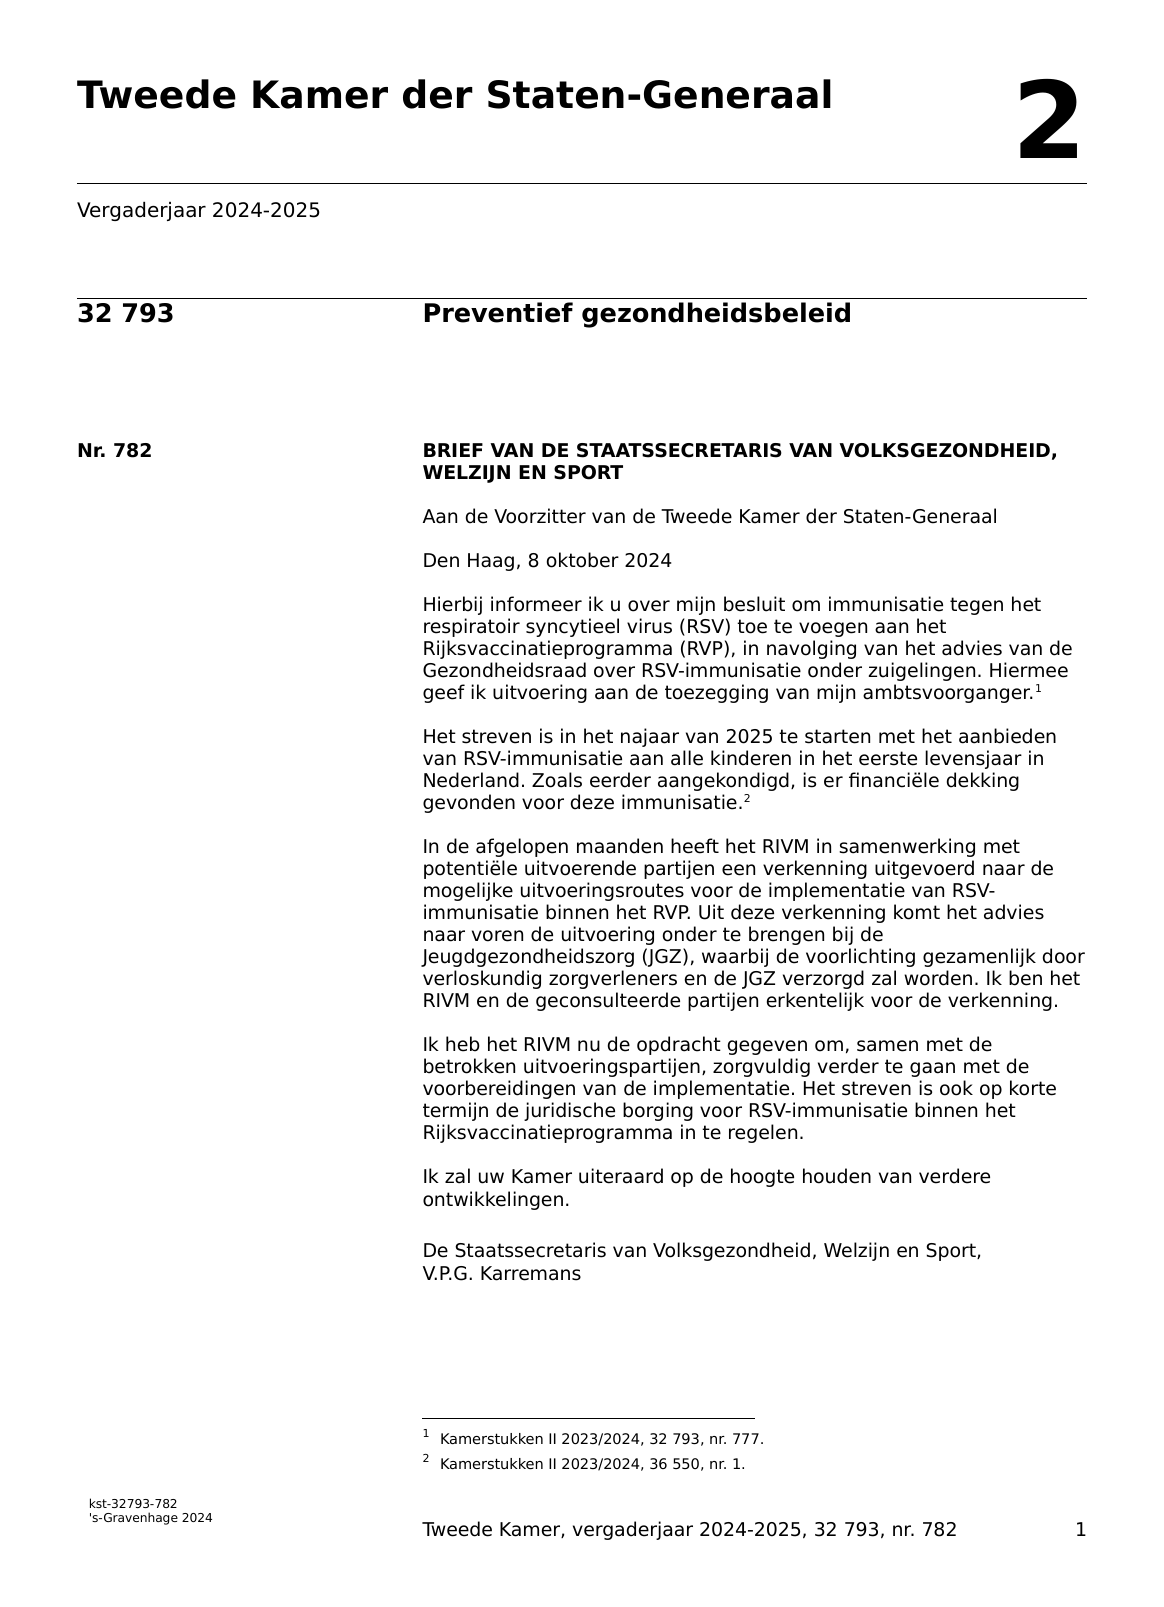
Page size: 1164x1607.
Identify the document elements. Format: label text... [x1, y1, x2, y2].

table_cell Vergaderjaar 2024-2025 [77, 184, 1087, 298]
text Het streven is in het najaar van 2025 te starten met het aanbieden van RSV-immunisatie aan alle kinderen in het eerste levensjaar in Nederland. Zoals eerder aangekondigd, is er financiële dekking gevonden voor deze immunisatie. [422, 726, 1087, 814]
table_header Tweede Kamer der Staten-Generaal [77, 59, 886, 183]
text 's-Gravenhage 2024 [88, 1511, 323, 1525]
text Den Haag, 8 oktober 2024 [422, 550, 1087, 572]
subtitle 32 793 Preventief gezondheidsbeleid [77, 299, 1087, 329]
text Ik zal uw Kamer uiteraard op de hoogte houden van verdere ontwikkelingen. [422, 1166, 1087, 1210]
text Hierbij informeer ik u over mijn besluit om immunisatie tegen het respiratoir syncytieel virus (RSV) toe te voegen aan het Rijksvaccinatieprogramma (RVP), in navolging van het advies van de Gezondheidsraad over RSV-immunisatie onder zuigelingen. Hiermee geef ik uitvoering aan de toezegging van mijn ambtsvoorganger. [422, 594, 1087, 704]
text Aan de Voorzitter van de Tweede Kamer der Staten-Generaal [422, 506, 1087, 528]
text In de afgelopen maanden heeft het RIVM in samenwerking met potentiële uitvoerende partijen een verkenning uitgevoerd naar de mogelijke uitvoeringsroutes voor de implementatie van RSV-immunisatie binnen het RVP. Uit deze verkenning komt het advies naar voren de uitvoering onder te brengen bij de Jeugdgezondheidszorg (JGZ), waarbij de voorlichting gezamenlijk door verloskundig zorgverleners en de JGZ verzorgd zal worden. Ik ben het RIVM en de geconsulteerde partijen erkentelijk voor de verkenning. [422, 836, 1087, 1012]
text Kamerstukken II 2023/2024, 32 793, nr. 777. [422, 1427, 1087, 1449]
text De Staatssecretaris van Volksgezondheid, Welzijn en Sport, V.P.G. Karremans [422, 1240, 1087, 1284]
text kst-32793-782 [88, 1497, 323, 1511]
text Ik heb het RIVM nu de opdracht gegeven om, samen met de betrokken uitvoeringspartijen, zorgvuldig verder te gaan met de voorbereidingen van de implementatie. Het streven is ook op korte termijn de juridische borging voor RSV-immunisatie binnen het Rijksvaccinatieprogramma in te regelen. [422, 1034, 1087, 1144]
table_header 2 [886, 59, 1087, 183]
text Kamerstukken II 2023/2024, 36 550, nr. 1. [422, 1452, 1087, 1474]
subtitle Nr. 782 BRIEF VAN DE STAATSSECRETARIS VAN VOLKSGEZONDHEID, WELZIJN EN SPORT [77, 440, 1087, 484]
